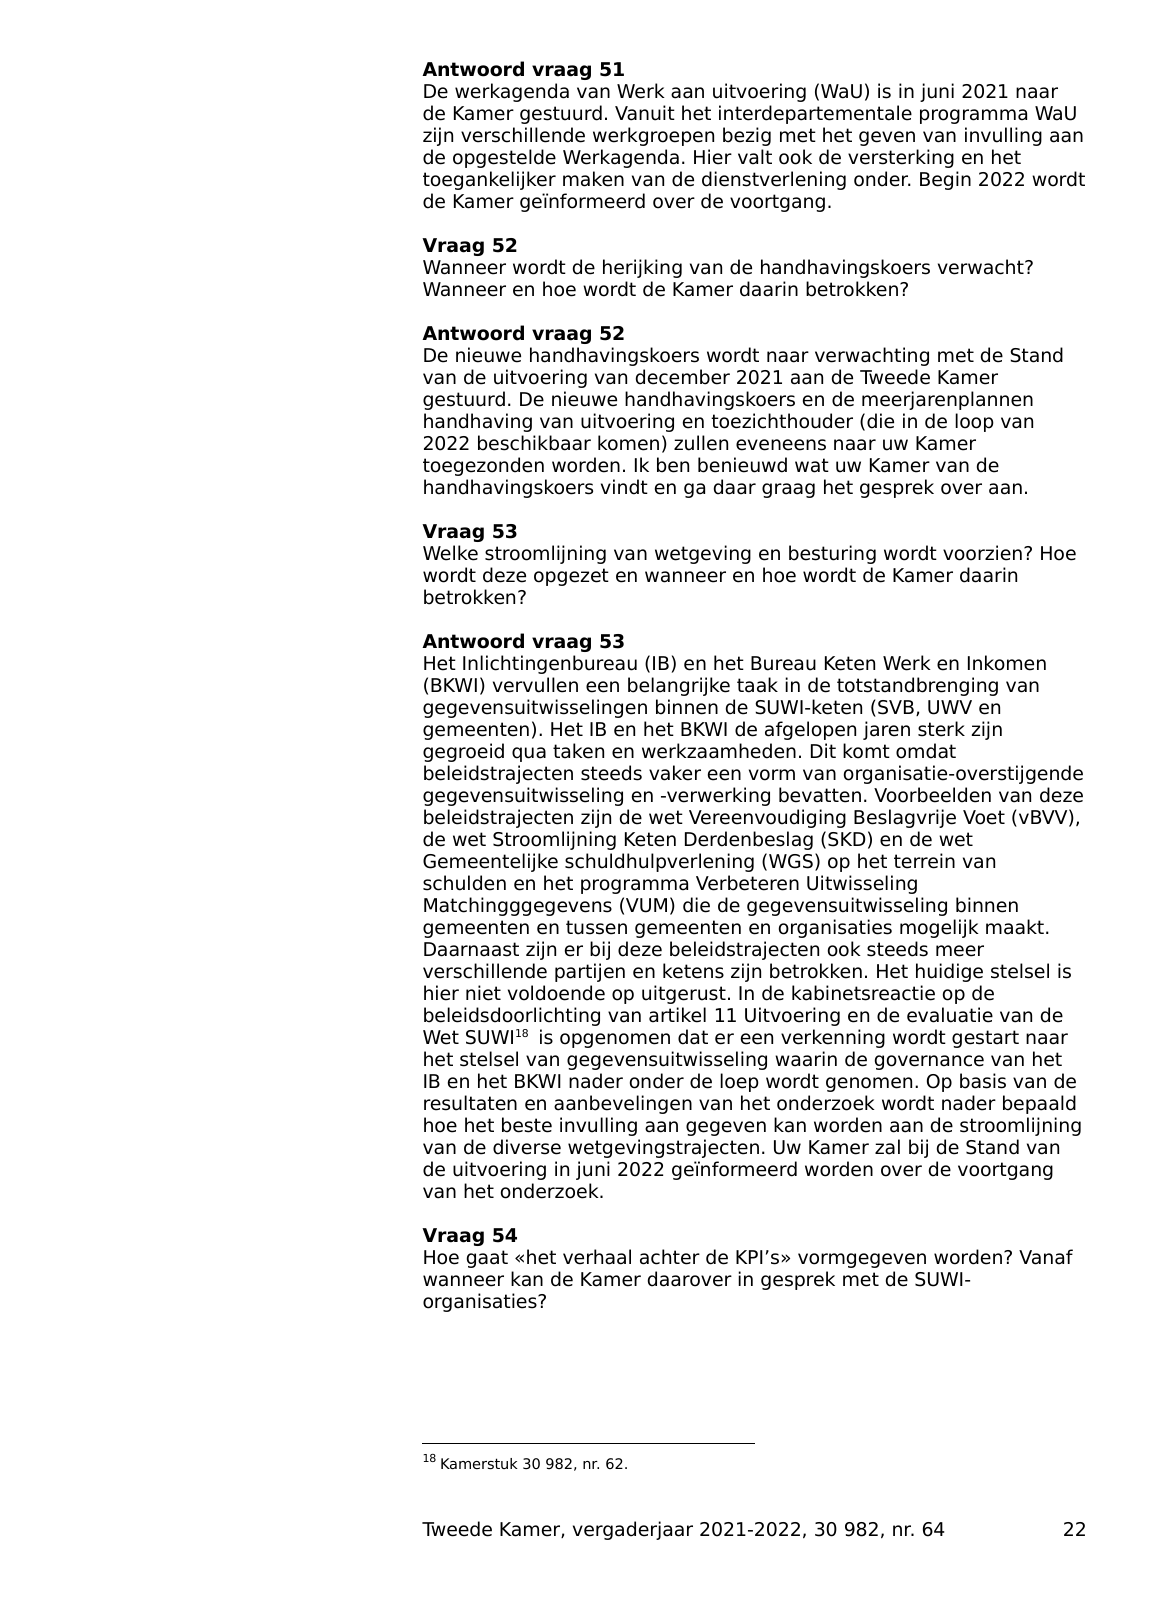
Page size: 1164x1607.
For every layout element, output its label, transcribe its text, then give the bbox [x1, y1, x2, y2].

text Hoe gaat «het verhaal achter de KPI’s» vormgegeven worden? Vanaf wanneer kan de Kamer daarover in gesprek met de SUWI-organisaties? [422, 1247, 1087, 1313]
subtitle Vraag 53 [422, 521, 1087, 543]
text Kamerstuk 30 982, nr. 62. [422, 1452, 1087, 1474]
text Het Inlichtingenbureau (IB) en het Bureau Keten Werk en Inkomen (BKWI) vervullen een belangrijke taak in de totstandbrenging van gegevensuitwisselingen binnen de SUWI-keten (SVB, UWV en gemeenten). Het IB en het BKWI de afgelopen jaren sterk zijn gegroeid qua taken en werkzaamheden. Dit komt omdat beleidstrajecten steeds vaker een vorm van organisatie-overstijgende gegevensuitwisseling en -verwerking bevatten. Voorbeelden van deze beleidstrajecten zijn de wet Vereenvoudiging Beslagvrije Voet (vBVV), de wet Stroomlijning Keten Derdenbeslag (SKD) en de wet Gemeentelijke schuldhulpverlening (WGS) op het terrein van schulden en het programma Verbeteren Uitwisseling Matchingggegevens (VUM) die de gegevensuitwisseling binnen gemeenten en tussen gemeenten en organisaties mogelijk maakt. Daarnaast zijn er bij deze beleidstrajecten ook steeds meer verschillende partijen en ketens zijn betrokken. Het huidige stelsel is hier niet voldoende op uitgerust. In de kabinetsreactie op de beleidsdoorlichting van artikel 11 Uitvoering en de evaluatie van de Wet SUWI is opgenomen dat er een verkenning wordt gestart naar het stelsel van gegevensuitwisseling waarin de governance van het IB en het BKWI nader onder de loep wordt genomen. Op basis van de resultaten en aanbevelingen van het onderzoek wordt nader bepaald hoe het beste invulling aan gegeven kan worden aan de stroomlijning van de diverse wetgevingstrajecten. Uw Kamer zal bij de Stand van de uitvoering in juni 2022 geïnformeerd worden over de voortgang van het onderzoek. [422, 653, 1087, 1203]
text Wanneer wordt de herijking van de handhavingskoers verwacht? Wanneer en hoe wordt de Kamer daarin betrokken? [422, 257, 1087, 301]
subtitle Antwoord vraag 53 [422, 631, 1087, 653]
subtitle Vraag 52 [422, 235, 1087, 257]
text De nieuwe handhavingskoers wordt naar verwachting met de Stand van de uitvoering van december 2021 aan de Tweede Kamer gestuurd. De nieuwe handhavingskoers en de meerjarenplannen handhaving van uitvoering en toezichthouder (die in de loop van 2022 beschikbaar komen) zullen eveneens naar uw Kamer toegezonden worden. Ik ben benieuwd wat uw Kamer van de handhavingskoers vindt en ga daar graag het gesprek over aan. [422, 345, 1087, 499]
text De werkagenda van Werk aan uitvoering (WaU) is in juni 2021 naar de Kamer gestuurd. Vanuit het interdepartementale programma WaU zijn verschillende werkgroepen bezig met het geven van invulling aan de opgestelde Werkagenda. Hier valt ook de versterking en het toegankelijker maken van de dienstverlening onder. Begin 2022 wordt de Kamer geïnformeerd over de voortgang. [422, 81, 1087, 213]
subtitle Antwoord vraag 51 [422, 59, 1087, 81]
text Welke stroomlijning van wetgeving en besturing wordt voorzien? Hoe wordt deze opgezet en wanneer en hoe wordt de Kamer daarin betrokken? [422, 543, 1087, 609]
subtitle Vraag 54 [422, 1225, 1087, 1247]
subtitle Antwoord vraag 52 [422, 323, 1087, 345]
